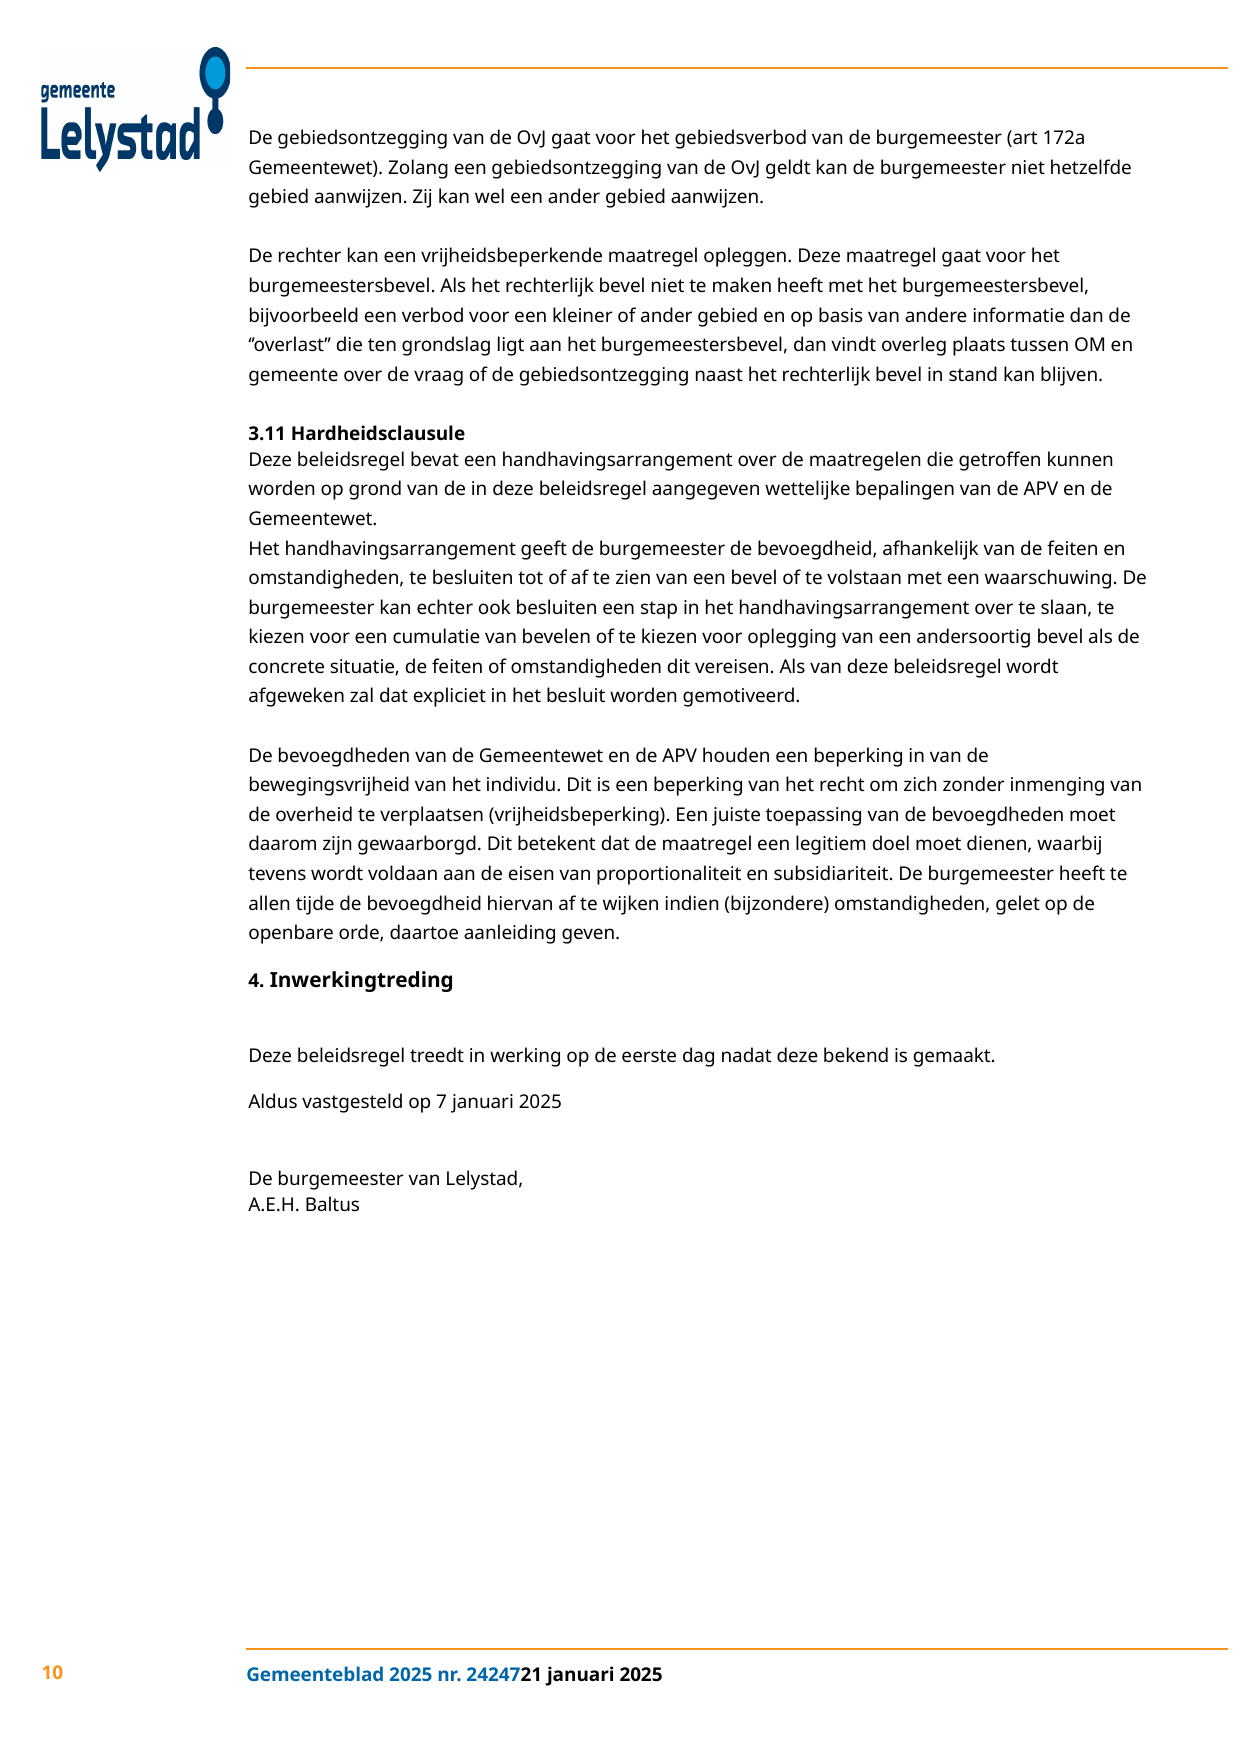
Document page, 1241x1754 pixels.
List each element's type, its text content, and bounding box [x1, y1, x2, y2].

text De burgemeester van Lelystad, [248, 1165, 1152, 1191]
text A.E.H. Baltus [248, 1191, 1152, 1217]
text De bevoegdheden van de Gemeentewet en de APV houden een beperking in van de bewegingsvrijheid van het individu. Dit is een beperking van het recht om zich zonder inmenging van de overheid te verplaatsen (vrijheidsbeperking). Een juiste toepassing van de bevoegdheden moet daarom zijn gewaarborgd. Dit betekent dat de maatregel een legitiem doel moet dienen, waarbij tevens wordt voldaan aan de eisen van proportionaliteit en subsidiariteit. De burgemeester heeft te allen tijde de bevoegdheid hiervan af te wijken indien (bijzondere) omstandigheden, gelet op de openbare orde, daartoe aanleiding geven. [248, 742, 1152, 945]
text Deze beleidsregel bevat een handhavingsarrangement over de maatregelen die getroffen kunnen worden op grond van de in deze beleidsregel aangegeven wettelijke bepalingen van de APV en de Gemeentewet. [248, 446, 1152, 531]
text 4. Inwerkingtreding [248, 965, 1152, 993]
text Aldus vastgesteld op 7 januari 2025 [248, 1088, 1152, 1114]
text De gebiedsontzegging van de OvJ gaat voor het gebiedsverbod van de burgemeester (art 172a Gemeentewet). Zolang een gebiedsontzegging van de OvJ geldt kan de burgemeester niet hetzelfde gebied aanwijzen. Zij kan wel een ander gebied aanwijzen. [248, 124, 1152, 209]
text De rechter kan een vrijheidsbeperkende maatregel opleggen. Deze maatregel gaat voor het burgemeestersbevel. Als het rechterlijk bevel niet te maken heeft met het burgemeestersbevel, bijvoorbeeld een verbod voor een kleiner of ander gebied en op basis van andere informatie dan de ‘’overlast’’ die ten grondslag ligt aan het burgemeestersbevel, dan vindt overleg plaats tussen OM en gemeente over de vraag of de gebiedsontzegging naast het rechterlijk bevel in stand kan blijven. [248, 243, 1152, 387]
text 3.11 Hardheidsclausule [248, 420, 1152, 446]
text Deze beleidsregel treedt in werking op de eerste dag nadat deze bekend is gemaakt. [248, 1043, 1152, 1068]
text Het handhavingsarrangement geeft de burgemeester de bevoegdheid, afhankelijk van de feiten en omstandigheden, te besluiten tot of af te zien van een bevel of te volstaan met een waarschuwing. De burgemeester kan echter ook besluiten een stap in het handhavingsarrangement over te slaan, te kiezen voor een cumulatie van bevelen of te kiezen voor oplegging van een andersoortig bevel als de concrete situatie, de feiten of omstandigheden dit vereisen. Als van deze beleidsregel wordt afgeweken zal dat expliciet in het besluit worden gemotiveerd. [248, 535, 1152, 708]
picture [41, 47, 231, 172]
